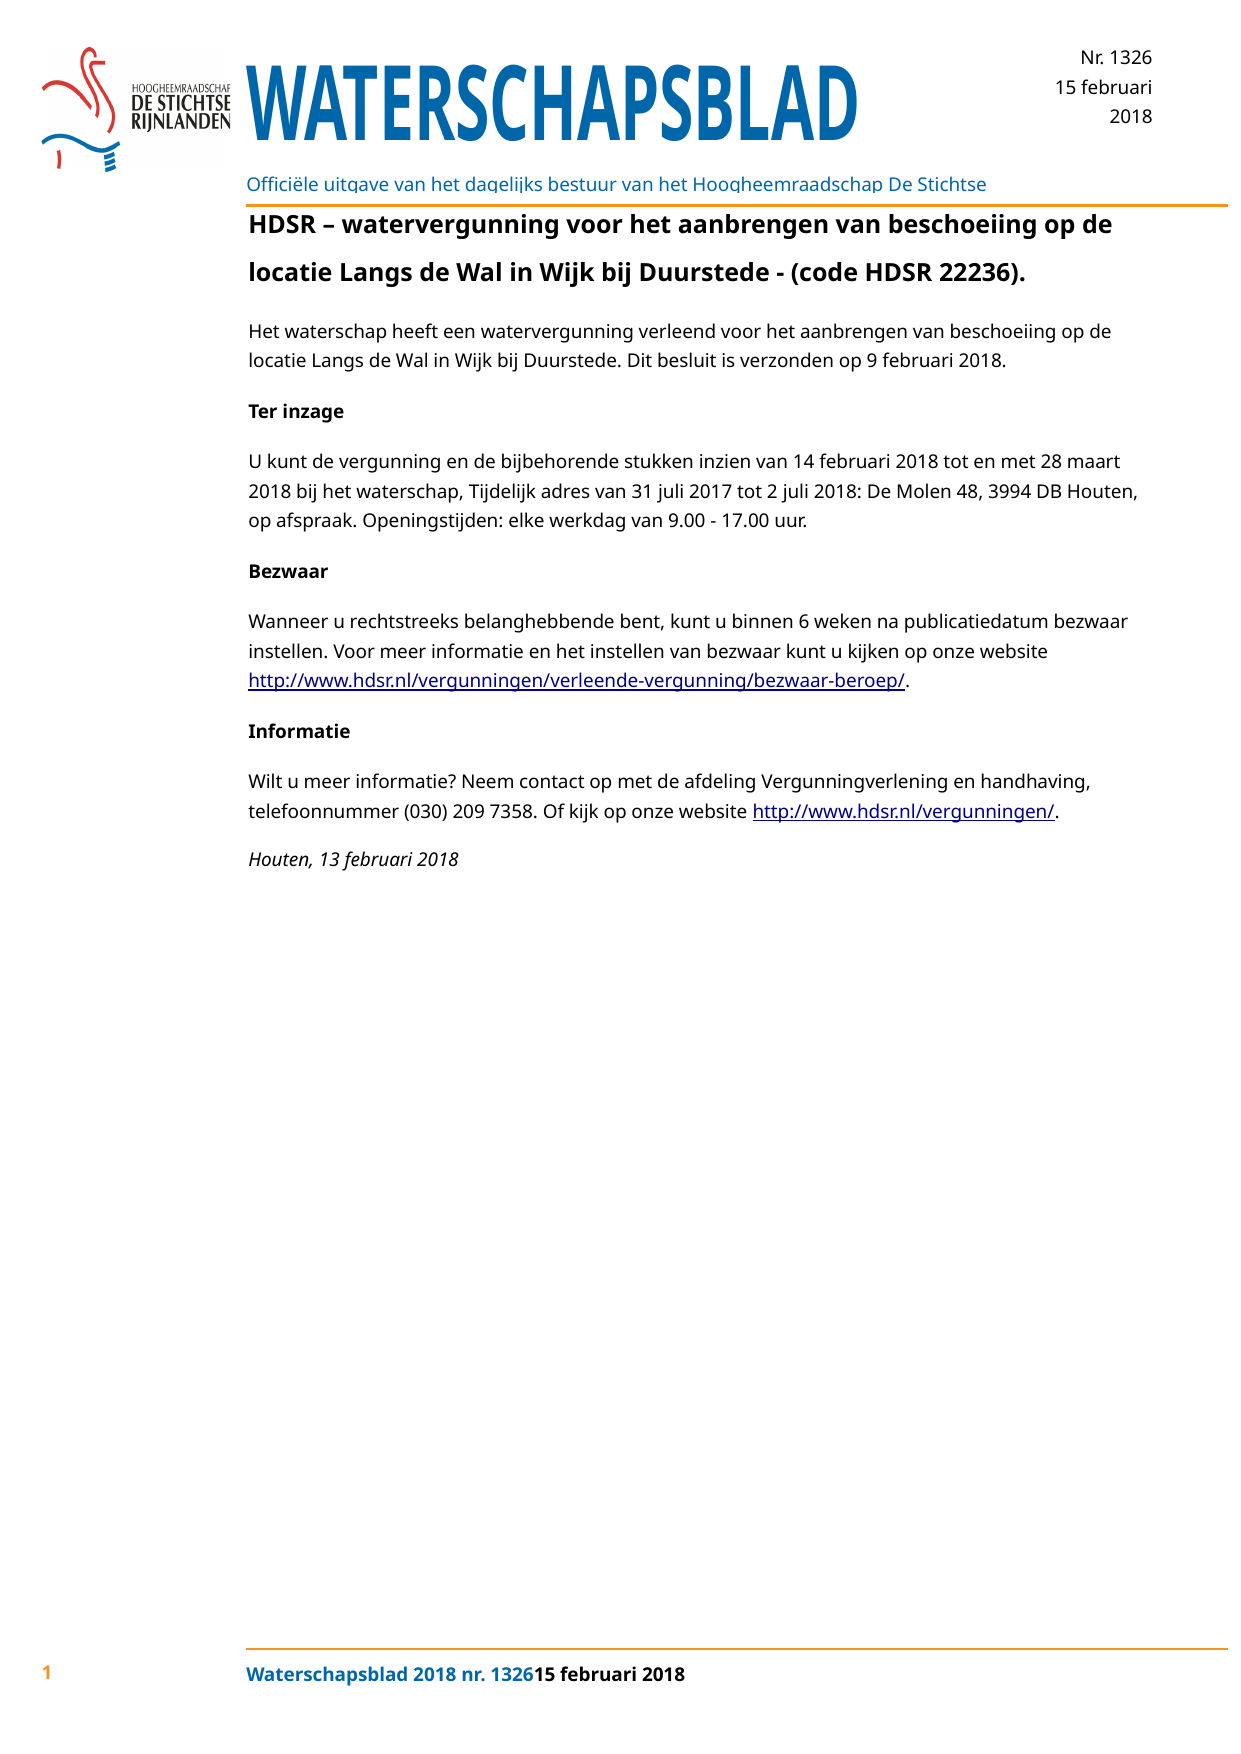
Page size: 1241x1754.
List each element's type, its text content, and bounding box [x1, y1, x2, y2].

text Wilt u meer informatie? Neem contact op met de afdeling Vergunningverlening en handhaving, telefoonnummer (030) 209 7358. Of kijk op onze website http://www.hdsr.nl/vergunningen/. [248, 768, 1152, 824]
text Ter inzage [248, 398, 1152, 424]
text Het waterschap heeft een watervergunning verleend voor het aanbrengen van beschoeiing op de locatie Langs de Wal in Wijk bij Duurstede. Dit besluit is verzonden op 9 februari 2018. [248, 318, 1152, 373]
text Houten, 13 februari 2018 [248, 846, 1152, 871]
text Wanneer u rechtstreeks belanghebbende bent, kunt u binnen 6 weken na publicatiedatum bezwaar instellen. Voor meer informatie en het instellen van bezwaar kunt u kijken op onze website http://www.hdsr.nl/vergunningen/verleende-vergunning/bezwaar-beroep/. [248, 608, 1152, 693]
text U kunt de vergunning en de bijbehorende stukken inzien van 14 februari 2018 tot en met 28 maart 2018 bij het waterschap, Tijdelijk adres van 31 juli 2017 tot 2 juli 2018: De Molen 48, 3994 DB Houten, op afspraak. Openingstijden: elke werkdag van 9.00 - 17.00 uur. [248, 448, 1152, 533]
picture [41, 47, 231, 172]
text Bezwaar [248, 558, 1152, 584]
text Informatie [248, 718, 1152, 744]
text HDSR – watervergunning voor het aanbrengen van beschoeiing op de locatie Langs de Wal in Wijk bij Duurstede - (code HDSR 22236). [248, 207, 1152, 288]
